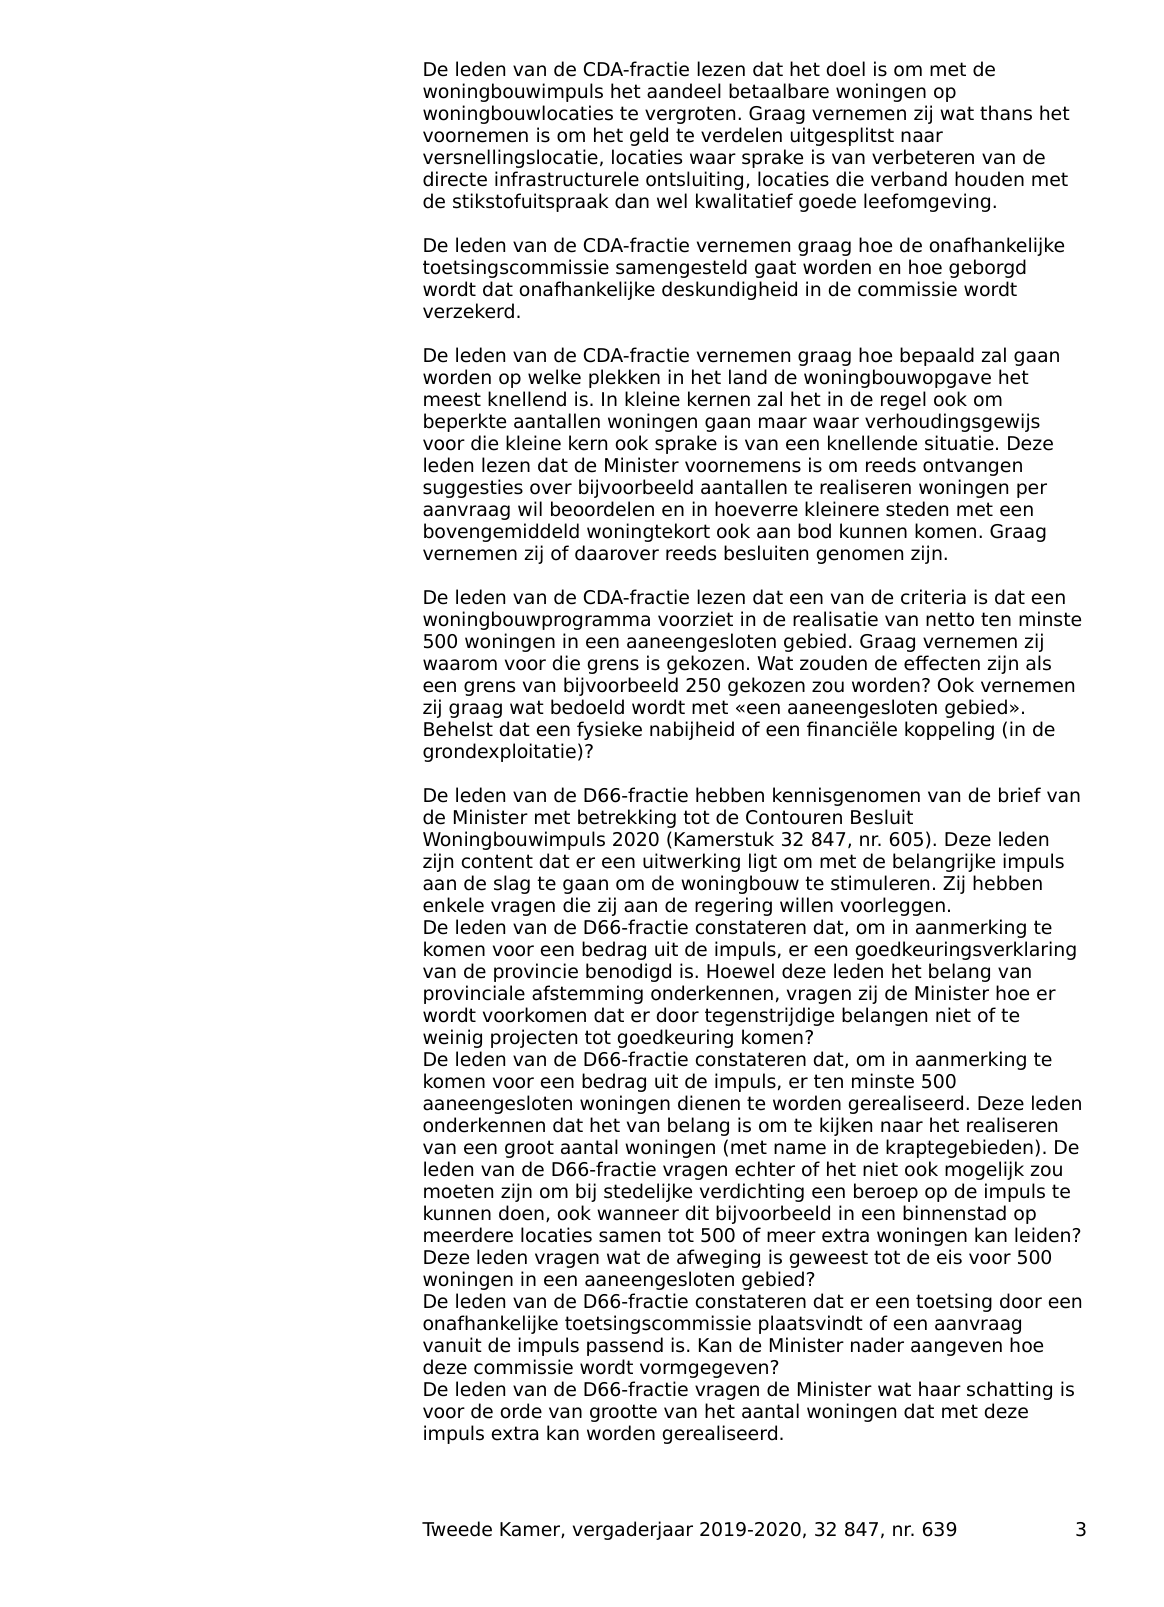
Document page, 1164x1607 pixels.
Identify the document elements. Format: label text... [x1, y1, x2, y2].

text De leden van de CDA-fractie lezen dat het doel is om met de woningbouwimpuls het aandeel betaalbare woningen op woningbouwlocaties te vergroten. Graag vernemen zij wat thans het voornemen is om het geld te verdelen uitgesplitst naar versnellingslocatie, locaties waar sprake is van verbeteren van de directe infrastructurele ontsluiting, locaties die verband houden met de stikstofuitspraak dan wel kwalitatief goede leefomgeving. [422, 59, 1087, 213]
text De leden van de D66-fractie hebben kennisgenomen van de brief van de Minister met betrekking tot de Contouren Besluit Woningbouwimpuls 2020 (Kamerstuk 32 847, nr. 605). Deze leden zijn content dat er een uitwerking ligt om met de belangrijke impuls aan de slag te gaan om de woningbouw te stimuleren. Zij hebben enkele vragen die zij aan de regering willen voorleggen. [422, 785, 1087, 917]
text De leden van de D66-fractie constateren dat er een toetsing door een onafhankelijke toetsingscommissie plaatsvindt of een aanvraag vanuit de impuls passend is. Kan de Minister nader aangeven hoe deze commissie wordt vormgegeven? [422, 1291, 1087, 1379]
text De leden van de D66-fractie constateren dat, om in aanmerking te komen voor een bedrag uit de impuls, er een goedkeuringsverklaring van de provincie benodigd is. Hoewel deze leden het belang van provinciale afstemming onderkennen, vragen zij de Minister hoe er wordt voorkomen dat er door tegenstrijdige belangen niet of te weinig projecten tot goedkeuring komen? [422, 917, 1087, 1049]
text De leden van de CDA-fractie vernemen graag hoe de onafhankelijke toetsingscommissie samengesteld gaat worden en hoe geborgd wordt dat onafhankelijke deskundigheid in de commissie wordt verzekerd. [422, 235, 1087, 323]
text De leden van de CDA-fractie vernemen graag hoe bepaald zal gaan worden op welke plekken in het land de woningbouwopgave het meest knellend is. In kleine kernen zal het in de regel ook om beperkte aantallen woningen gaan maar waar verhoudingsgewijs voor die kleine kern ook sprake is van een knellende situatie. Deze leden lezen dat de Minister voornemens is om reeds ontvangen suggesties over bijvoorbeeld aantallen te realiseren woningen per aanvraag wil beoordelen en in hoeverre kleinere steden met een bovengemiddeld woningtekort ook aan bod kunnen komen. Graag vernemen zij of daarover reeds besluiten genomen zijn. [422, 345, 1087, 565]
text De leden van de CDA-fractie lezen dat een van de criteria is dat een woningbouwprogramma voorziet in de realisatie van netto ten minste 500 woningen in een aaneengesloten gebied. Graag vernemen zij waarom voor die grens is gekozen. Wat zouden de effecten zijn als een grens van bijvoorbeeld 250 gekozen zou worden? Ook vernemen zij graag wat bedoeld wordt met «een aaneengesloten gebied». Behelst dat een fysieke nabijheid of een financiële koppeling (in de grondexploitatie)? [422, 587, 1087, 763]
text De leden van de D66-fractie constateren dat, om in aanmerking te komen voor een bedrag uit de impuls, er ten minste 500 aaneengesloten woningen dienen te worden gerealiseerd. Deze leden onderkennen dat het van belang is om te kijken naar het realiseren van een groot aantal woningen (met name in de kraptegebieden). De leden van de D66-fractie vragen echter of het niet ook mogelijk zou moeten zijn om bij stedelijke verdichting een beroep op de impuls te kunnen doen, ook wanneer dit bijvoorbeeld in een binnenstad op meerdere locaties samen tot 500 of meer extra woningen kan leiden? Deze leden vragen wat de afweging is geweest tot de eis voor 500 woningen in een aaneengesloten gebied? [422, 1049, 1087, 1291]
text De leden van de D66-fractie vragen de Minister wat haar schatting is voor de orde van grootte van het aantal woningen dat met deze impuls extra kan worden gerealiseerd. [422, 1379, 1087, 1444]
